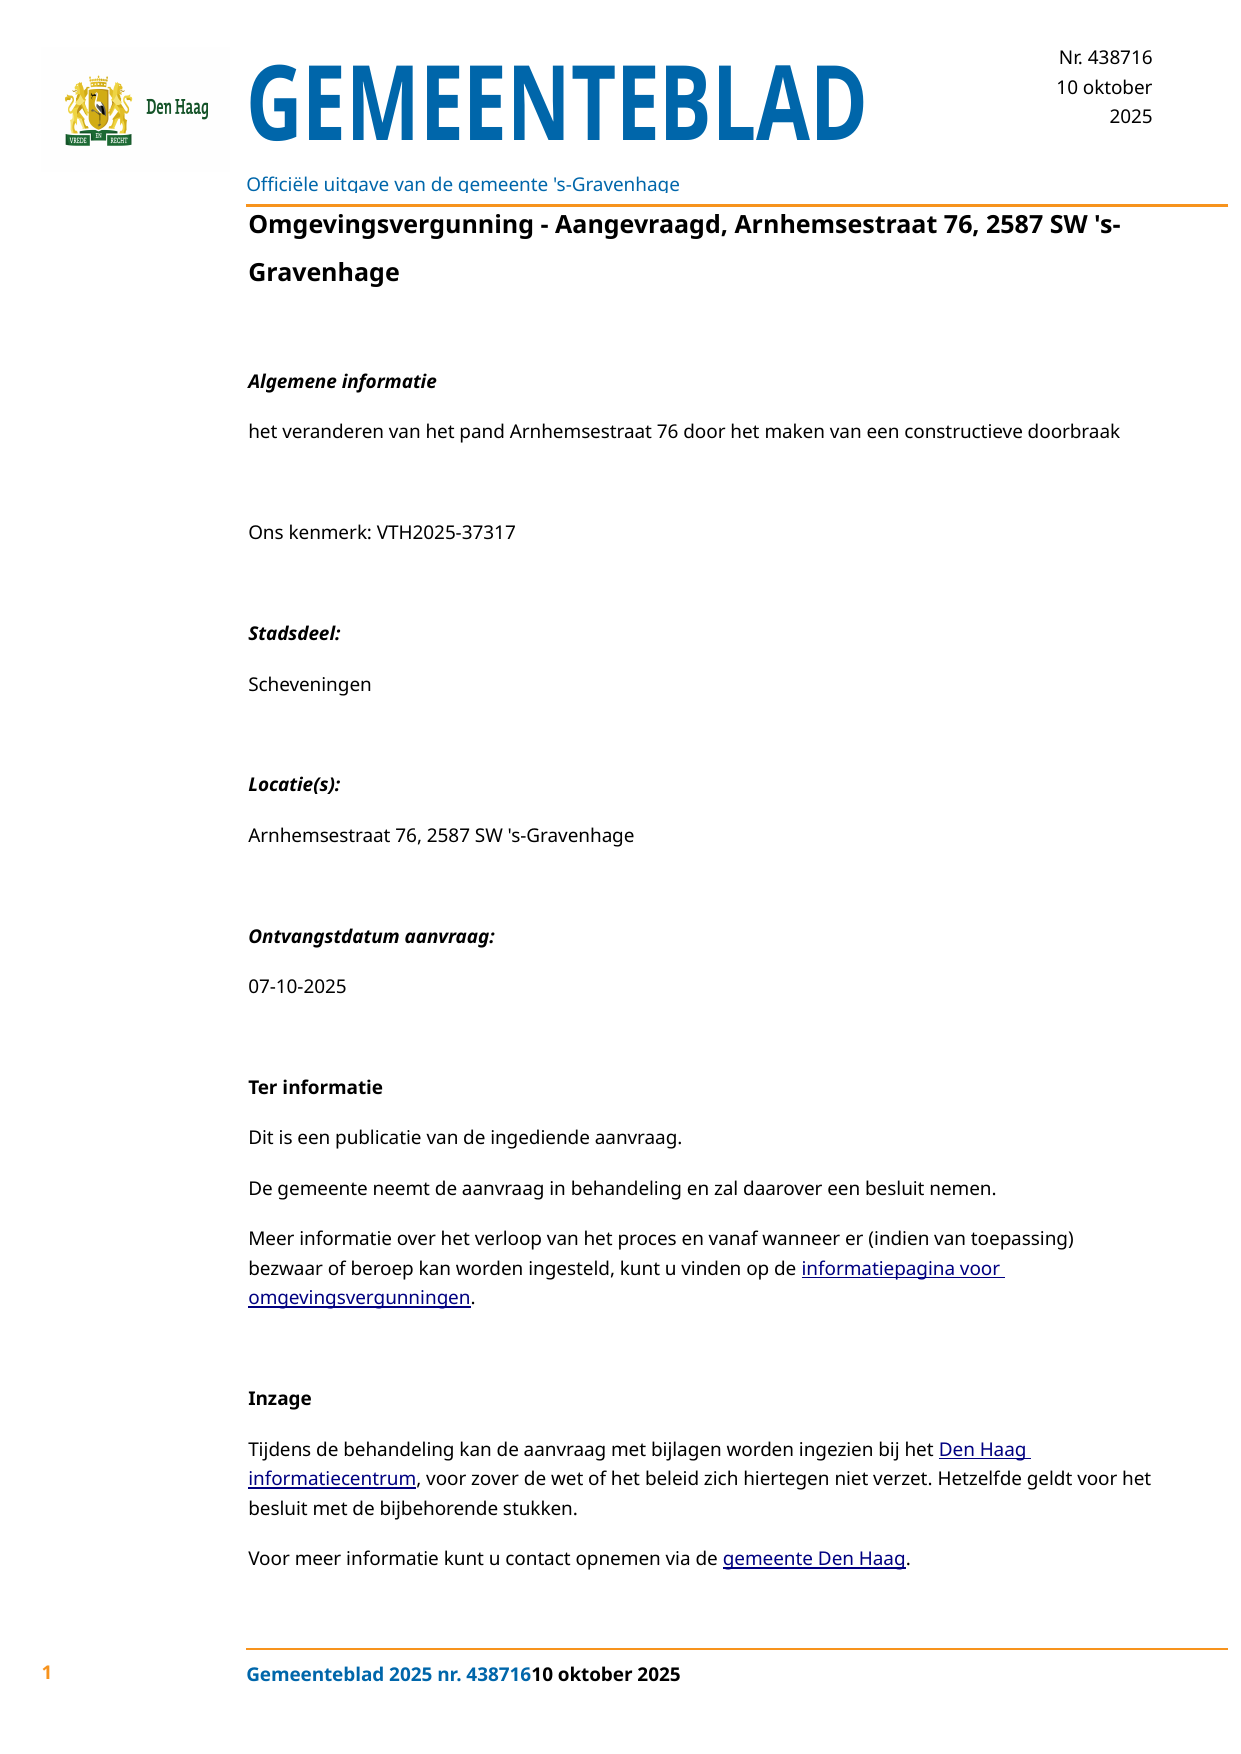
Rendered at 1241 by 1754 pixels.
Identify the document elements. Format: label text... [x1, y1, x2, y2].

text De gemeente neemt de aanvraag in behandeling en zal daarover een besluit nemen. [248, 1175, 1152, 1201]
text Stadsdeel: [248, 620, 1152, 646]
text Ontvangstdatum aanvraag: [248, 923, 1152, 949]
text Voor meer informatie kunt u contact opnemen via de gemeente Den Haag. [248, 1545, 1152, 1571]
text Meer informatie over het verloop van het proces en vanaf wanneer er (indien van toepassing) bezwaar of beroep kan worden ingesteld, kunt u vinden op de informatiepagina voor omgevingsvergunningen. [248, 1225, 1152, 1310]
text Scheveningen [248, 671, 1152, 697]
text het veranderen van het pand Arnhemsestraat 76 door het maken van een constructieve doorbraak [248, 419, 1152, 444]
text Algemene informatie [248, 368, 1152, 394]
picture [41, 47, 231, 172]
text Omgevingsvergunning - Aangevraagd, Arnhemsestraat 76, 2587 SW 's-Gravenhage [248, 207, 1152, 288]
text Locatie(s): [248, 772, 1152, 797]
text 07-10-2025 [248, 973, 1152, 999]
text Ter informatie [248, 1074, 1152, 1100]
text Inzage [248, 1385, 1152, 1411]
text Tijdens de behandeling kan de aanvraag met bijlagen worden ingezien bij het Den Haag informatiecentrum, voor zover de wet of het beleid zich hiertegen niet verzet. Hetzelfde geldt voor het besluit met de bijbehorende stukken. [248, 1436, 1152, 1521]
text Ons kenmerk: VTH2025-37317 [248, 519, 1152, 545]
text Arnhemsestraat 76, 2587 SW 's-Gravenhage [248, 822, 1152, 848]
text Dit is een publicatie van de ingediende aanvraag. [248, 1124, 1152, 1150]
